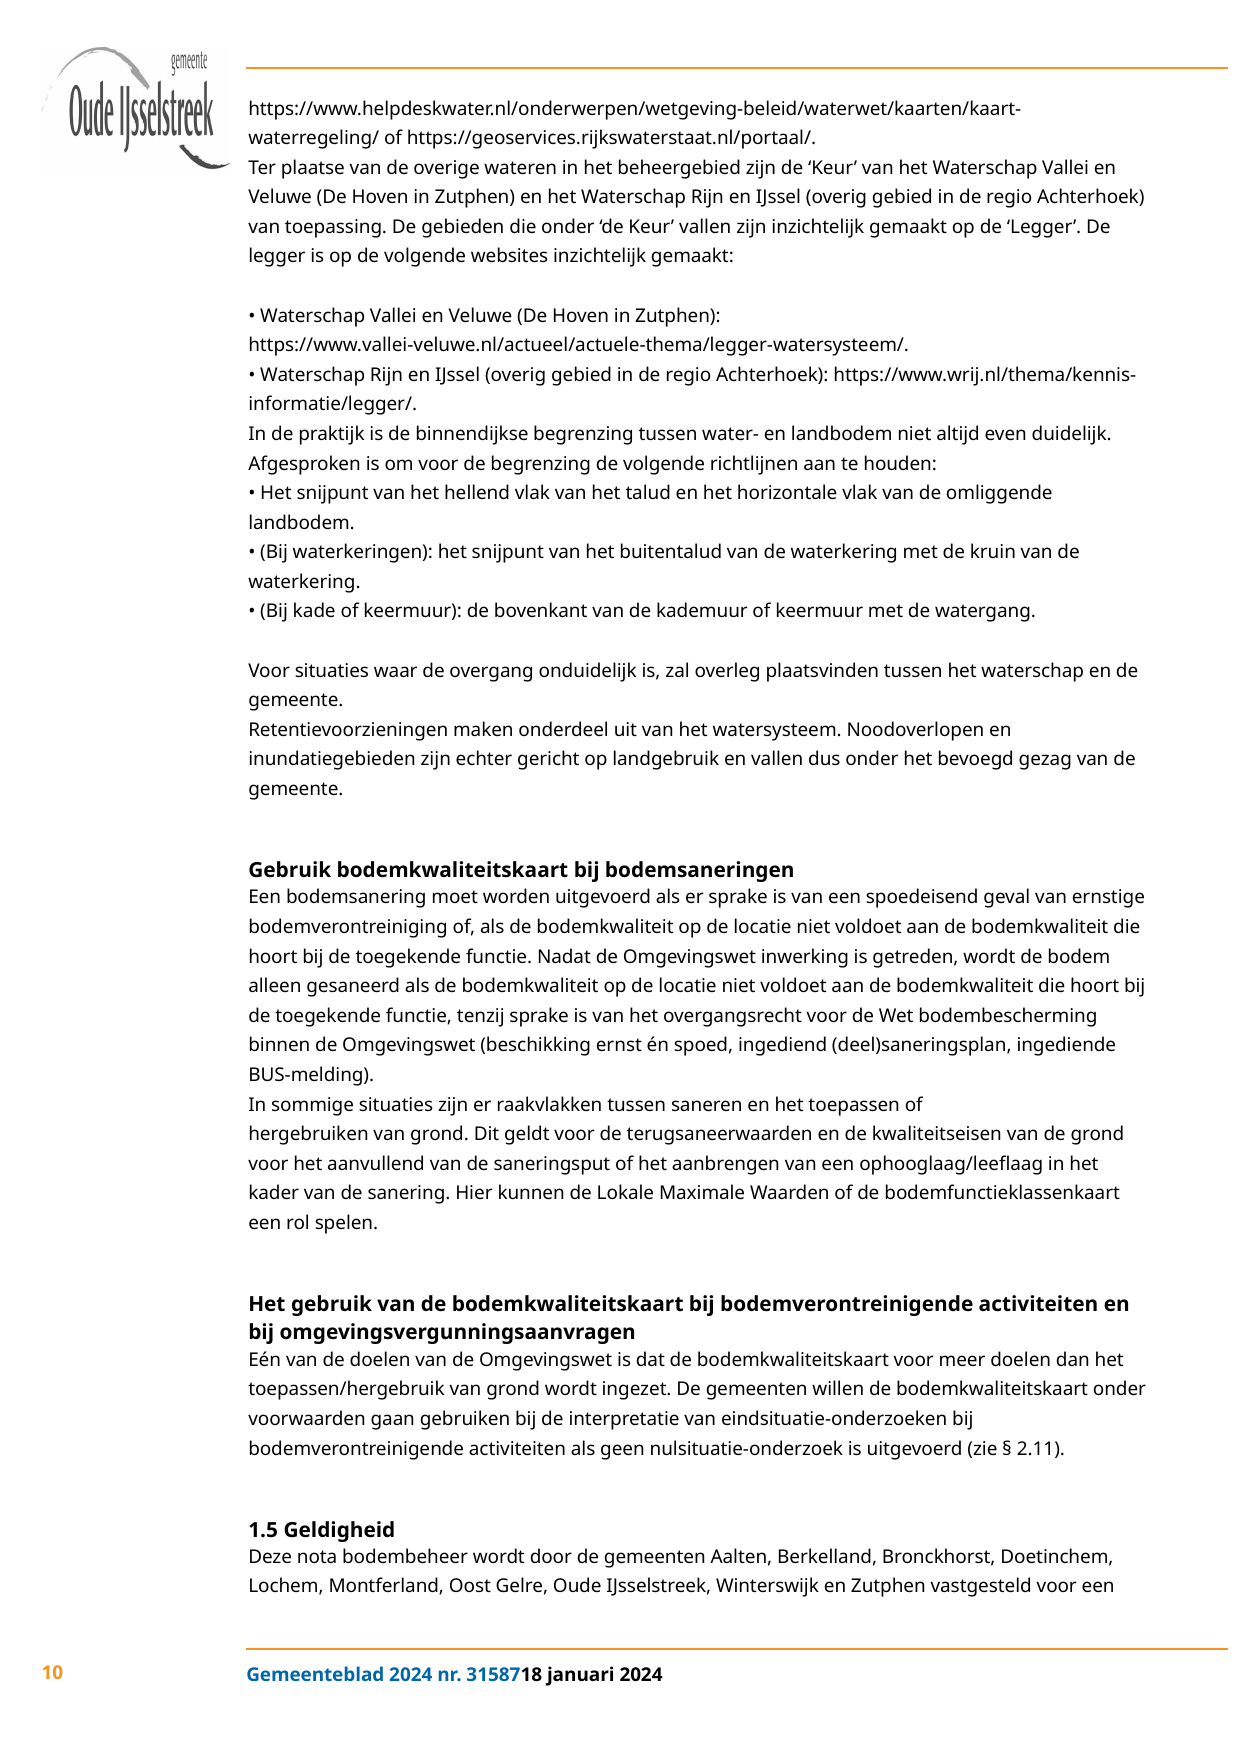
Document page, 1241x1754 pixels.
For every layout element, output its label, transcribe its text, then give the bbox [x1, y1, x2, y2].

text • Waterschap Vallei en Veluwe (De Hoven in Zutphen): [248, 302, 1152, 328]
text • (Bij kade of keermuur): de bovenkant van de kademuur of keermuur met de watergang. [248, 598, 1152, 623]
text • Het snijpunt van het hellend vlak van het talud en het horizontale vlak van de omliggende landbodem. [248, 479, 1152, 535]
text https://www.vallei-veluwe.nl/actueel/actuele-thema/legger-watersysteem/. [248, 331, 1152, 357]
text In de praktijk is de binnendijkse begrenzing tussen water- en landbodem niet altijd even duidelijk. Afgesproken is om voor de begrenzing de volgende richtlijnen aan te houden: [248, 420, 1152, 476]
text 1.5 Geldigheid [248, 1515, 1152, 1543]
text Het gebruik van de bodemkwaliteitskaart bij bodemverontreinigende activiteiten en bij omgevingsvergunningsaanvragen [248, 1289, 1152, 1346]
text Gebruik bodemkwaliteitskaart bij bodemsaneringen [248, 855, 1152, 884]
text Een bodemsanering moet worden uitgevoerd als er sprake is van een spoedeisend geval van ernstige bodemverontreiniging of, als de bodemkwaliteit op de locatie niet voldoet aan de bodemkwaliteit die hoort bij de toegekende functie. Nadat de Omgevingswet inwerking is getreden, wordt de bodem alleen gesaneerd als de bodemkwaliteit op de locatie niet voldoet aan de bodemkwaliteit die hoort bij de toegekende functie, tenzij sprake is van het overgangsrecht voor de Wet bodembescherming binnen de Omgevingswet (beschikking ernst én spoed, ingediend (deel)saneringsplan, ingediende BUS-melding). [248, 884, 1152, 1087]
text In sommige situaties zijn er raakvlakken tussen saneren en het toepassen of [248, 1091, 1152, 1116]
text • Waterschap Rijn en IJssel (overig gebied in de regio Achterhoek): https://www.wrij.nl/thema/kennis-informatie/legger/. [248, 361, 1152, 416]
text https://www.helpdeskwater.nl/onderwerpen/wetgeving-beleid/waterwet/kaarten/kaart-waterregeling/ of https://geoservices.rijkswaterstaat.nl/portaal/. [248, 95, 1152, 150]
text Eén van de doelen van de Omgevingswet is dat de bodemkwaliteitskaart voor meer doelen dan het toepassen/hergebruik van grond wordt ingezet. De gemeenten willen de bodemkwaliteitskaart onder voorwaarden gaan gebruiken bij de interpretatie van eindsituatie-onderzoeken bij bodemverontreinigende activiteiten als geen nulsituatie-onderzoek is uitgevoerd (zie § 2.11). [248, 1346, 1152, 1460]
text Ter plaatse van de overige wateren in het beheergebied zijn de ‘Keur’ van het Waterschap Vallei en Veluwe (De Hoven in Zutphen) en het Waterschap Rijn en IJssel (overig gebied in de regio Achterhoek) van toepassing. De gebieden die onder ‘de Keur’ vallen zijn inzichtelijk gemaakt op de ‘Legger’. De legger is op de volgende websites inzichtelijk gemaakt: [248, 154, 1152, 268]
picture [41, 47, 231, 172]
text • (Bij waterkeringen): het snijpunt van het buitentalud van de waterkering met de kruin van de waterkering. [248, 538, 1152, 594]
text Deze nota bodembeheer wordt door de gemeenten Aalten, Berkelland, Bronckhorst, Doetinchem, Lochem, Montferland, Oost Gelre, Oude IJsselstreek, Winterswijk en Zutphen vastgesteld voor een [248, 1543, 1152, 1598]
text Voor situaties waar de overgang onduidelijk is, zal overleg plaatsvinden tussen het waterschap en de gemeente. [248, 657, 1152, 712]
text hergebruiken van grond. Dit geldt voor de terugsaneerwaarden en de kwaliteitseisen van de grond voor het aanvullend van de saneringsput of het aanbrengen van een ophooglaag/leeflaag in het kader van de sanering. Hier kunnen de Lokale Maximale Waarden of de bodemfunctieklassenkaart een rol spelen. [248, 1120, 1152, 1235]
text Retentievoorzieningen maken onderdeel uit van het watersysteem. Noodoverlopen en inundatiegebieden zijn echter gericht op landgebruik en vallen dus onder het bevoegd gezag van de gemeente. [248, 716, 1152, 801]
